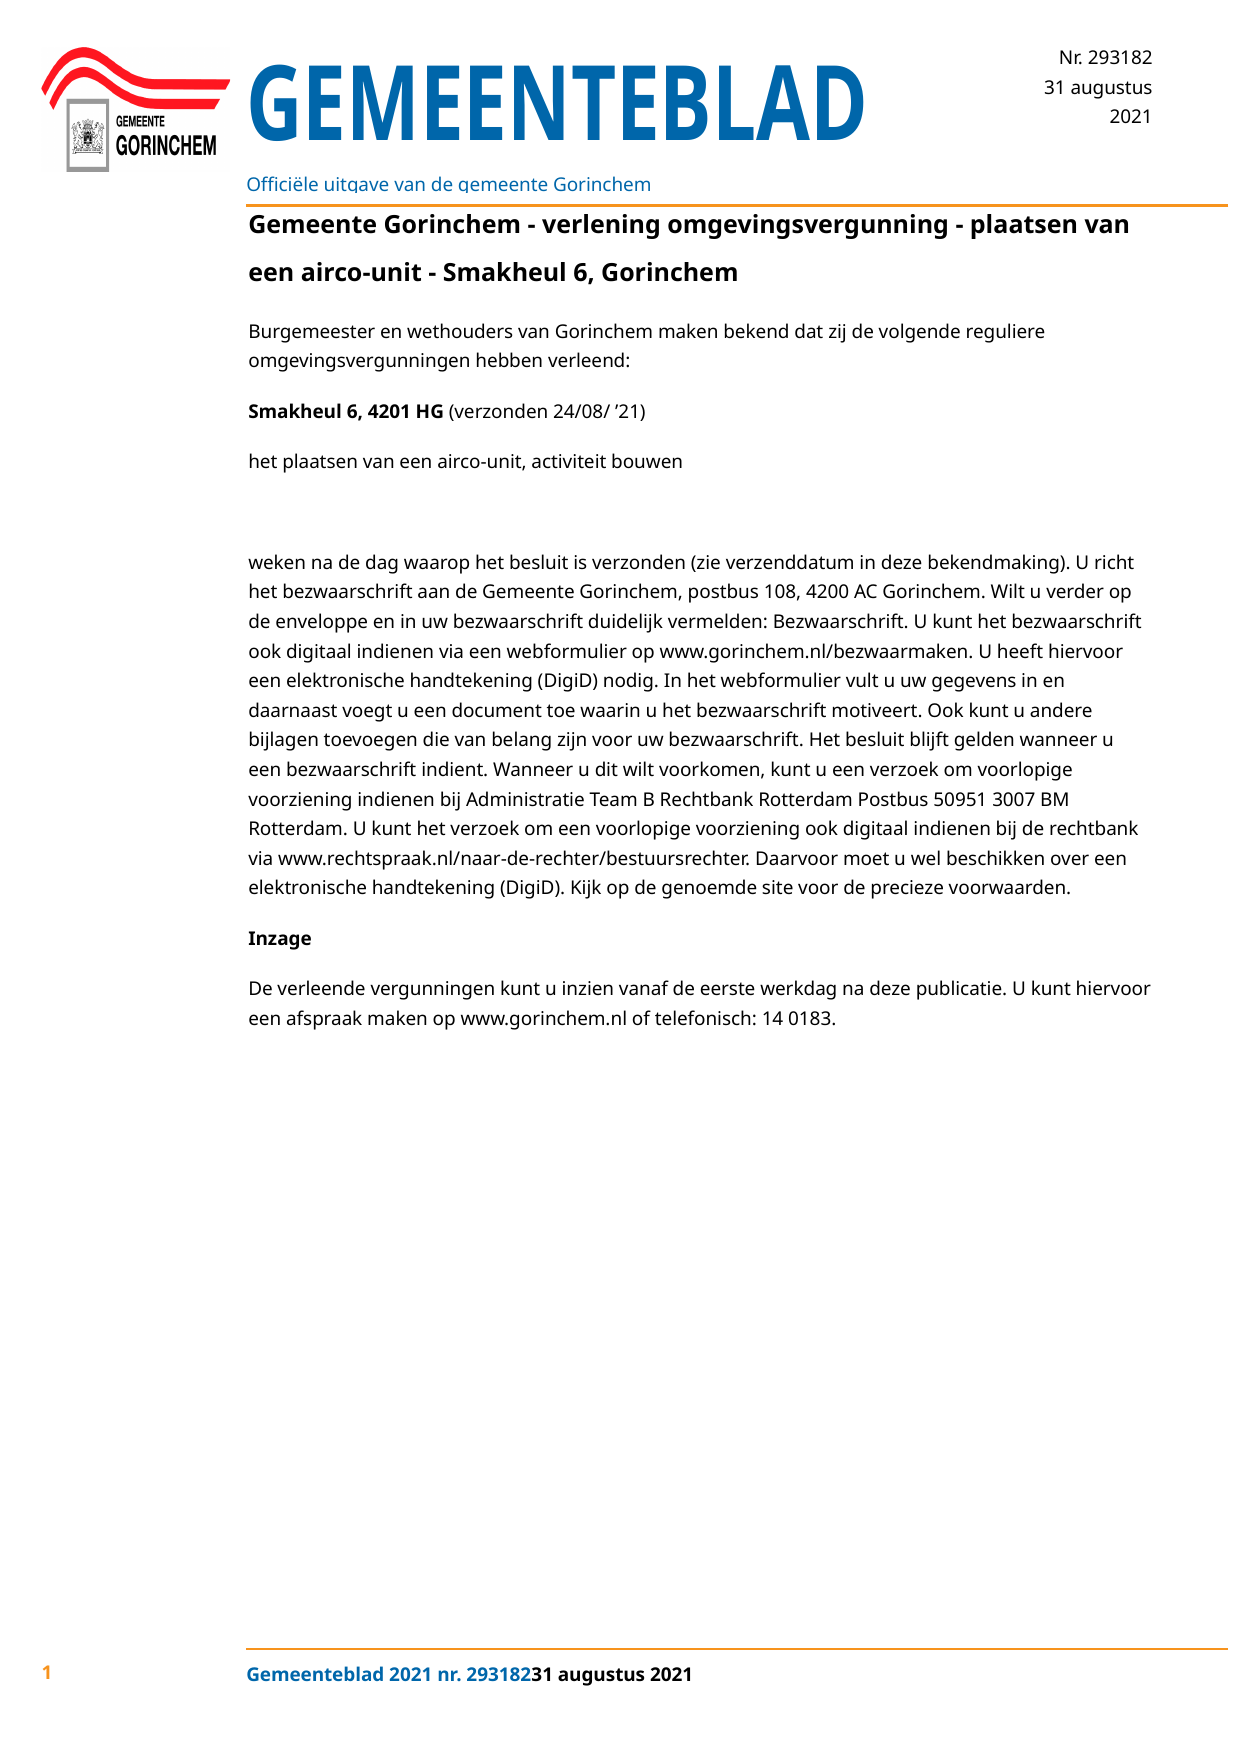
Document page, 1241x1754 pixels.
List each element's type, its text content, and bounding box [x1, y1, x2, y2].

text Burgemeester en wethouders van Gorinchem maken bekend dat zij de volgende reguliere omgevingsvergunningen hebben verleend: [248, 318, 1152, 373]
text Gemeente Gorinchem - verlening omgevingsvergunning - plaatsen van een airco-unit - Smakheul 6, Gorinchem [248, 207, 1152, 288]
text weken na de dag waarop het besluit is verzonden (zie verzenddatum in deze bekendmaking). U richt het bezwaarschrift aan de Gemeente Gorinchem, postbus 108, 4200 AC Gorinchem. Wilt u verder op de enveloppe en in uw bezwaarschrift duidelijk vermelden: Bezwaarschrift. U kunt het bezwaarschrift ook digitaal indienen via een webformulier op www.gorinchem.nl/bezwaarmaken. U heeft hiervoor een elektronische handtekening (DigiD) nodig. In het webformulier vult u uw gegevens in en daarnaast voegt u een document toe waarin u het bezwaarschrift motiveert. Ook kunt u andere bijlagen toevoegen die van belang zijn voor uw bezwaarschrift. Het besluit blijft gelden wanneer u een bezwaarschrift indient. Wanneer u dit wilt voorkomen, kunt u een verzoek om voorlopige voorziening indienen bij Administratie Team B Rechtbank Rotterdam Postbus 50951 3007 BM Rotterdam. U kunt het verzoek om een voorlopige voorziening ook digitaal indienen bij de rechtbank via www.rechtspraak.nl/naar-de-rechter/bestuursrechter. Daarvoor moet u wel beschikken over een elektronische handtekening (DigiD). Kijk op de genoemde site voor de precieze voorwaarden. [248, 549, 1152, 900]
text Inzage [248, 925, 1152, 951]
picture [41, 47, 231, 172]
text Smakheul 6, 4201 HG (verzonden 24/08/ ’21) [248, 398, 1152, 424]
text het plaatsen van een airco-unit, activiteit bouwen [248, 448, 1152, 474]
text De verleende vergunningen kunt u inzien vanaf de eerste werkdag na deze publicatie. U kunt hiervoor een afspraak maken op www.gorinchem.nl of telefonisch: 14 0183. [248, 975, 1152, 1031]
